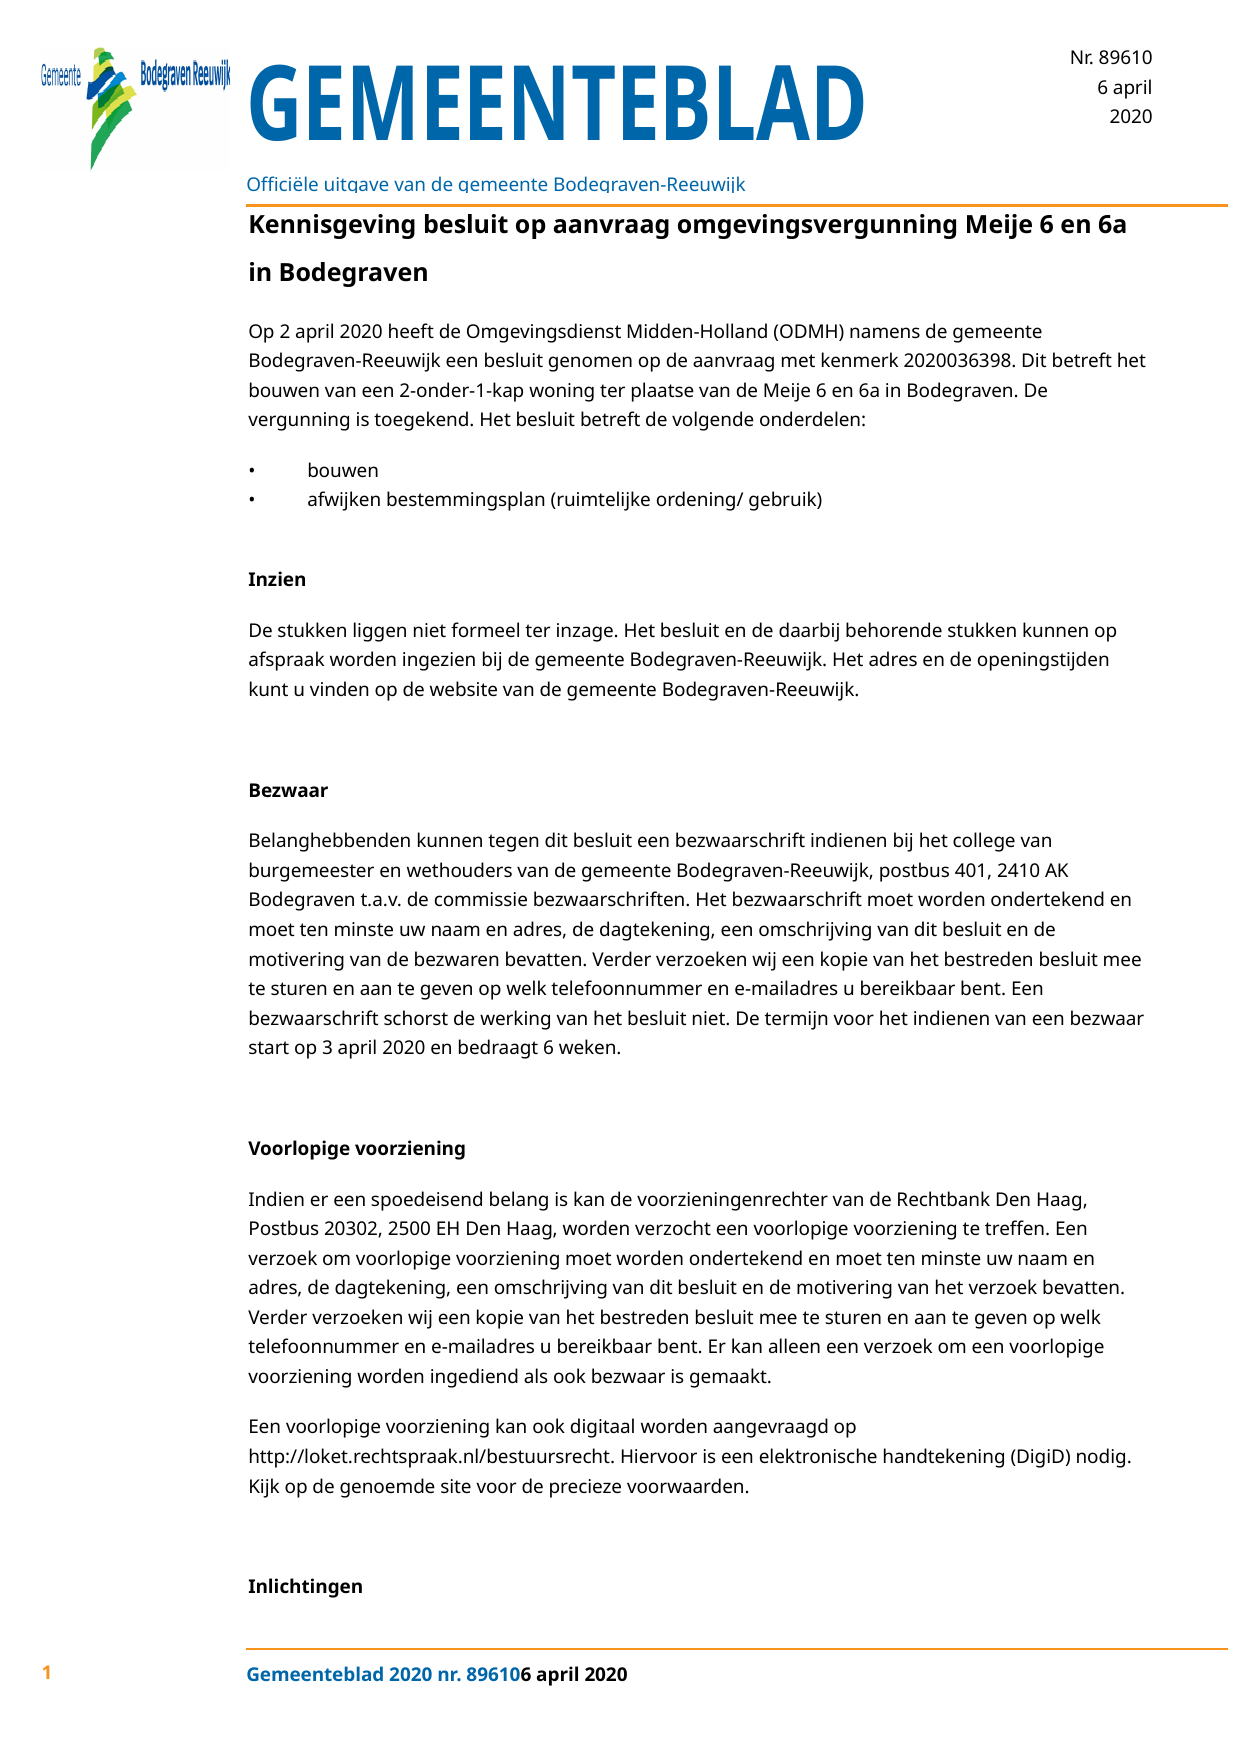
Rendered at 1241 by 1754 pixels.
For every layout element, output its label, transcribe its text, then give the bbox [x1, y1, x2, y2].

text De stukken liggen niet formeel ter inzage. Het besluit en de daarbij behorende stukken kunnen op afspraak worden ingezien bij de gemeente Bodegraven-Reeuwijk. Het adres en de openingstijden kunt u vinden op de website van de gemeente Bodegraven-Reeuwijk. [248, 617, 1152, 702]
text Belanghebbenden kunnen tegen dit besluit een bezwaarschrift indienen bij het college van burgemeester en wethouders van de gemeente Bodegraven-Reeuwijk, postbus 401, 2410 AK Bodegraven t.a.v. de commissie bezwaarschriften. Het bezwaarschrift moet worden ondertekend en moet ten minste uw naam en adres, de dagtekening, een omschrijving van dit besluit en de motivering van de bezwaren bevatten. Verder verzoeken wij een kopie van het bestreden besluit mee te sturen en aan te geven op welk telefoonnummer en e-mailadres u bereikbaar bent. Een bezwaarschrift schorst de werking van het besluit niet. De termijn voor het indienen van een bezwaar start op 3 april 2020 en bedraagt 6 weken. [248, 827, 1152, 1060]
text Inzien [248, 567, 1152, 592]
text Kennisgeving besluit op aanvraag omgevingsvergunning Meije 6 en 6a in Bodegraven [248, 207, 1152, 288]
text Voorlopige voorziening [248, 1135, 1152, 1161]
list bouwen [248, 457, 1152, 483]
text Bezwaar [248, 777, 1152, 803]
text Een voorlopige voorziening kan ook digitaal worden aangevraagd op http://loket.rechtspraak.nl/bestuursrecht. Hiervoor is een elektronische handtekening (DigiD) nodig. Kijk op de genoemde site voor de precieze voorwaarden. [248, 1414, 1152, 1499]
text Indien er een spoedeisend belang is kan de voorzieningenrechter van de Rechtbank Den Haag, Postbus 20302, 2500 EH Den Haag, worden verzocht een voorlopige voorziening te treffen. Een verzoek om voorlopige voorziening moet worden ondertekend en moet ten minste uw naam en adres, de dagtekening, een omschrijving van dit besluit en de motivering van het verzoek bevatten. Verder verzoeken wij een kopie van het bestreden besluit mee te sturen en aan te geven op welk telefoonnummer en e-mailadres u bereikbaar bent. Er kan alleen een verzoek om een voorlopige voorziening worden ingediend als ook bezwaar is gemaakt. [248, 1186, 1152, 1389]
text Inlichtingen [248, 1574, 1152, 1599]
picture [41, 47, 231, 172]
text Op 2 april 2020 heeft de Omgevingsdienst Midden-Holland (ODMH) namens de gemeente Bodegraven-Reeuwijk een besluit genomen op de aanvraag met kenmerk 2020036398. Dit betreft het bouwen van een 2-onder-1-kap woning ter plaatse van de Meije 6 en 6a in Bodegraven. De vergunning is toegekend. Het besluit betreft de volgende onderdelen: [248, 318, 1152, 432]
list afwijken bestemmingsplan (ruimtelijke ordening/ gebruik) [248, 487, 1152, 512]
